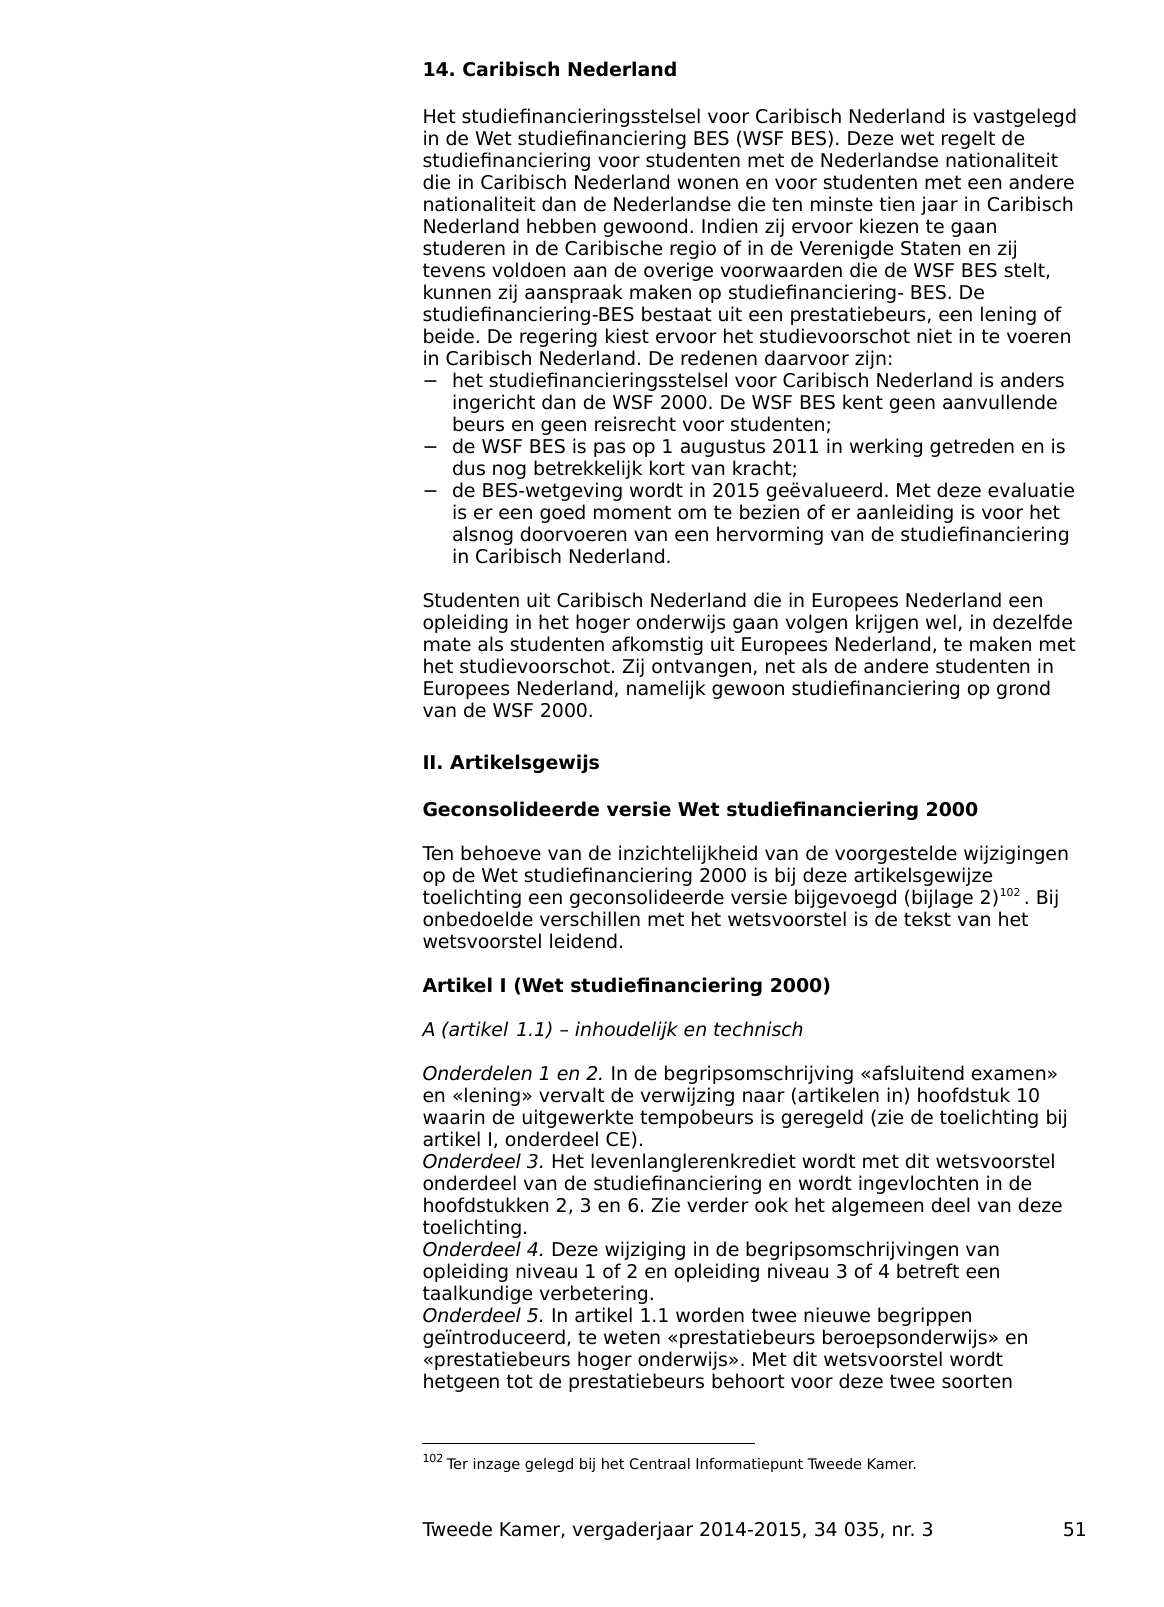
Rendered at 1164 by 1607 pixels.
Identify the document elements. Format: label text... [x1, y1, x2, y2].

subtitle 14. Caribisch Nederland [422, 59, 1087, 81]
text − de BES-wetgeving wordt in 2015 geëvalueerd. Met deze evaluatie is er een goed moment om te bezien of er aanleiding is voor het alsnog doorvoeren van een hervorming van de studiefinanciering in Caribisch Nederland. [422, 480, 1087, 568]
text Onderdeel 4. Deze wijziging in de begripsomschrijvingen van opleiding niveau 1 of 2 en opleiding niveau 3 of 4 betreft een taalkundige verbetering. [422, 1239, 1087, 1305]
text Ter inzage gelegd bij het Centraal Informatiepunt Tweede Kamer. [422, 1452, 1087, 1474]
text Ten behoeve van de inzichtelijkheid van de voorgestelde wijzigingen op de Wet studiefinanciering 2000 is bij deze artikelsgewijze toelichting een geconsolideerde versie bijgevoegd (bijlage 2). Bij onbedoelde verschillen met het wetsvoorstel is de tekst van het wetsvoorstel leidend. [422, 843, 1087, 953]
text − de WSF BES is pas op 1 augustus 2011 in werking getreden en is dus nog betrekkelijk kort van kracht; [422, 436, 1087, 480]
text Onderdelen 1 en 2. In de begripsomschrijving «afsluitend examen» en «lening» vervalt de verwijzing naar (artikelen in) hoofdstuk 10 waarin de uitgewerkte tempobeurs is geregeld (zie de toelichting bij artikel I, onderdeel CE). [422, 1063, 1087, 1151]
subtitle II. Artikelsgewijs [422, 752, 1087, 774]
text Onderdeel 3. Het levenlanglerenkrediet wordt met dit wetsvoorstel onderdeel van de studiefinanciering en wordt ingevlochten in de hoofdstukken 2, 3 en 6. Zie verder ook het algemeen deel van deze toelichting. [422, 1151, 1087, 1239]
subtitle A (artikel 1.1) – inhoudelijk en technisch [422, 1019, 1087, 1041]
text − het studiefinancieringsstelsel voor Caribisch Nederland is anders ingericht dan de WSF 2000. De WSF BES kent geen aanvullende beurs en geen reisrecht voor studenten; [422, 370, 1087, 436]
text Het studiefinancieringsstelsel voor Caribisch Nederland is vastgelegd in de Wet studiefinanciering BES (WSF BES). Deze wet regelt de studiefinanciering voor studenten met de Nederlandse nationaliteit die in Caribisch Nederland wonen en voor studenten met een andere nationaliteit dan de Nederlandse die ten minste tien jaar in Caribisch Nederland hebben gewoond. Indien zij ervoor kiezen te gaan studeren in de Caribische regio of in de Verenigde Staten en zij tevens voldoen aan de overige voorwaarden die de WSF BES stelt, kunnen zij aanspraak maken op studiefinanciering- BES. De studiefinanciering-BES bestaat uit een prestatiebeurs, een lening of beide. De regering kiest ervoor het studievoorschot niet in te voeren in Caribisch Nederland. De redenen daarvoor zijn: [422, 106, 1087, 370]
text Studenten uit Caribisch Nederland die in Europees Nederland een opleiding in het hoger onderwijs gaan volgen krijgen wel, in dezelfde mate als studenten afkomstig uit Europees Nederland, te maken met het studievoorschot. Zij ontvangen, net als de andere studenten in Europees Nederland, namelijk gewoon studiefinanciering op grond van de WSF 2000. [422, 590, 1087, 722]
subtitle Geconsolideerde versie Wet studiefinanciering 2000 [422, 799, 1087, 821]
subtitle Artikel I (Wet studiefinanciering 2000) [422, 975, 1087, 997]
text Onderdeel 5. In artikel 1.1 worden twee nieuwe begrippen geïntroduceerd, te weten «prestatiebeurs beroepsonderwijs» en «prestatiebeurs hoger onderwijs». Met dit wetsvoorstel wordt hetgeen tot de prestatiebeurs behoort voor deze twee soorten [422, 1305, 1087, 1393]
